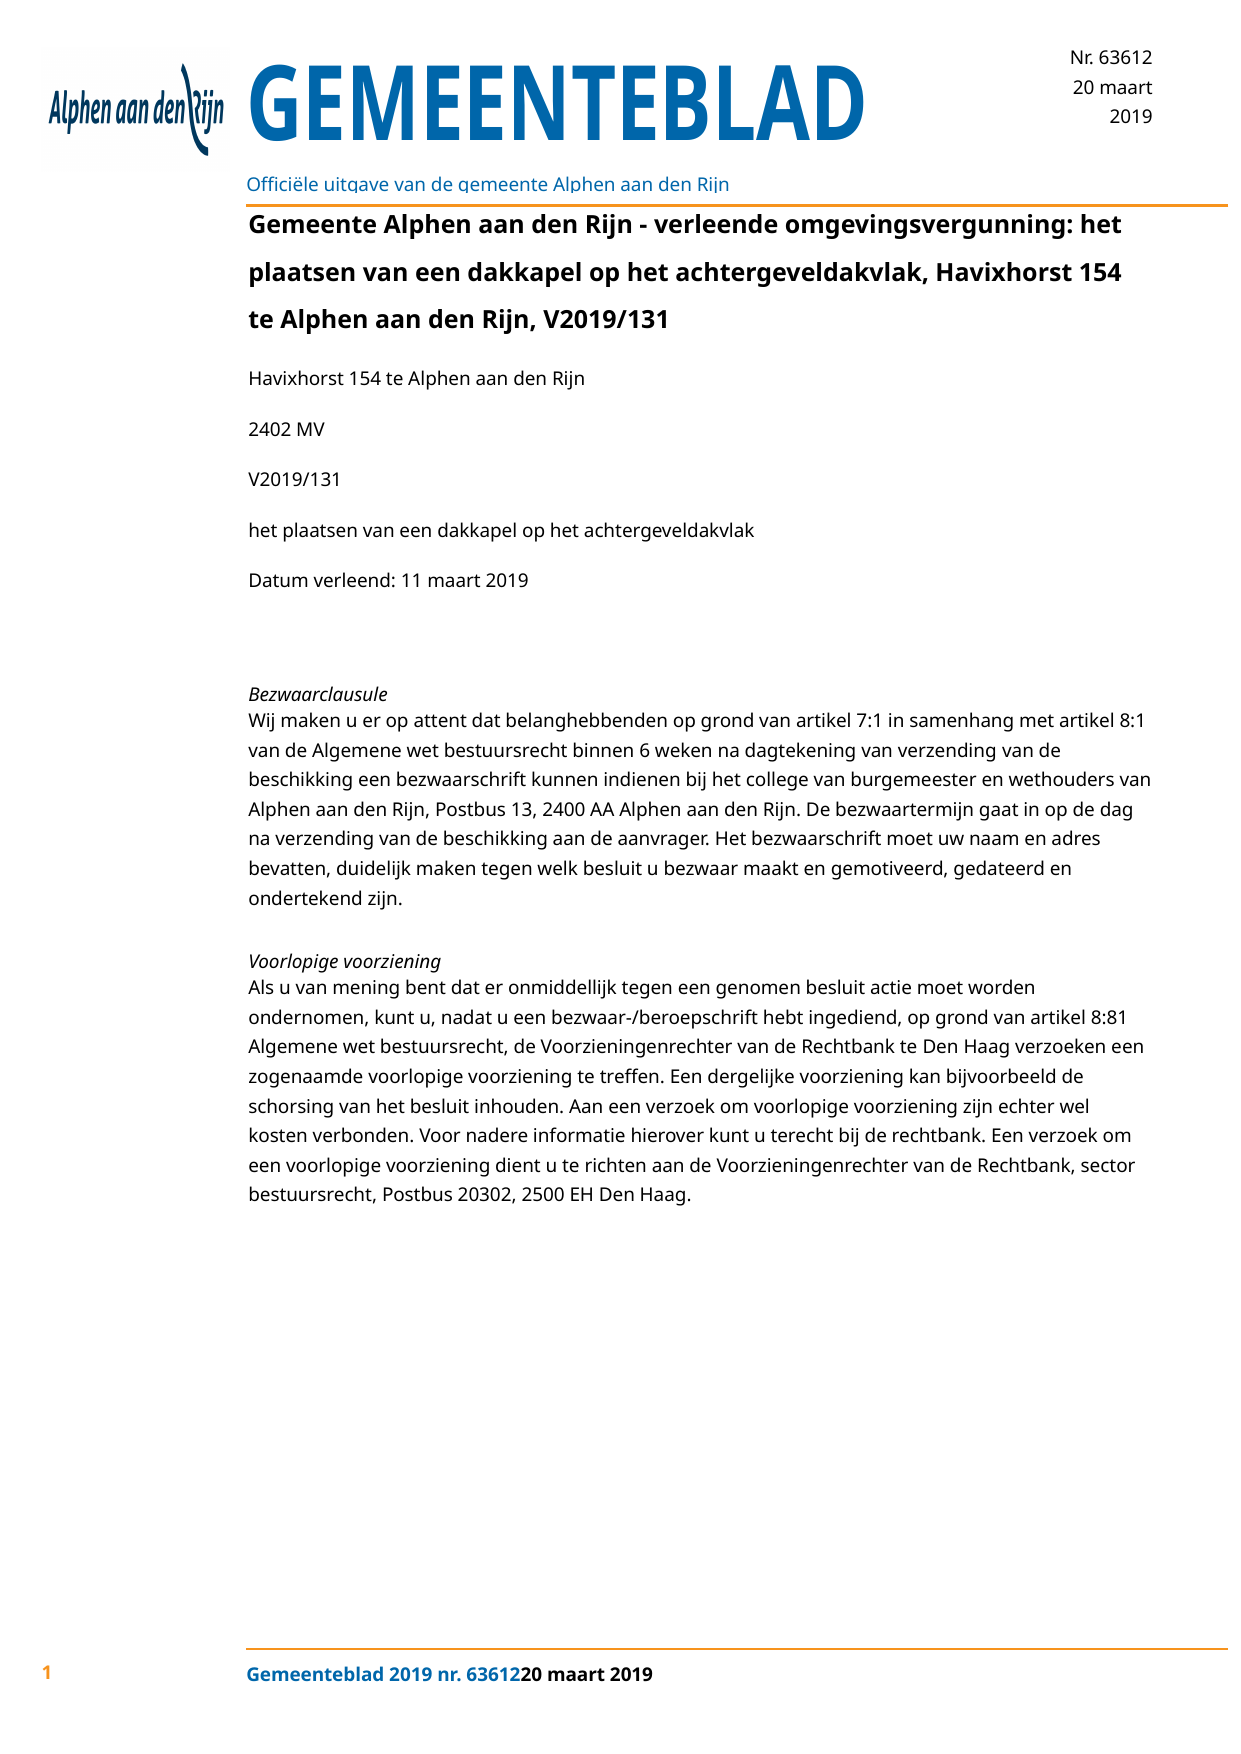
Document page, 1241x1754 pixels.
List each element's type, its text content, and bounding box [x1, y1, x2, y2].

text Gemeente Alphen aan den Rijn - verleende omgevingsvergunning: het plaatsen van een dakkapel op het achtergeveldakvlak, Havixhorst 154 te Alphen aan den Rijn, V2019/131 [248, 207, 1152, 336]
picture [41, 47, 231, 172]
text Wij maken u er op attent dat belanghebbenden op grond van artikel 7:1 in samenhang met artikel 8:1 van de Algemene wet bestuursrecht binnen 6 weken na dagtekening van verzending van de beschikking een bezwaarschrift kunnen indienen bij het college van burgemeester en wethouders van Alphen aan den Rijn, Postbus 13, 2400 AA Alphen aan den Rijn. De bezwaartermijn gaat in op de dag na verzending van de beschikking aan de aanvrager. Het bezwaarschrift moet uw naam en adres bevatten, duidelijk maken tegen welk besluit u bezwaar maakt en gemotiveerd, gedateerd en ondertekend zijn. [248, 707, 1152, 911]
text 2402 MV [248, 416, 1152, 442]
text V2019/131 [248, 466, 1152, 492]
text Havixhorst 154 te Alphen aan den Rijn [248, 366, 1152, 391]
text Datum verleend: 11 maart 2019 [248, 567, 1152, 593]
text Bezwaarclausule [248, 682, 1152, 707]
text Als u van mening bent dat er onmiddellijk tegen een genomen besluit actie moet worden ondernomen, kunt u, nadat u een bezwaar-/beroepschrift hebt ingediend, op grond van artikel 8:81 Algemene wet bestuursrecht, de Voorzieningenrechter van de Rechtbank te Den Haag verzoeken een zogenaamde voorlopige voorziening te treffen. Een dergelijke voorziening kan bijvoorbeeld de schorsing van het besluit inhouden. Aan een verzoek om voorlopige voorziening zijn echter wel kosten verbonden. Voor nadere informatie hierover kunt u terecht bij de rechtbank. Een verzoek om een voorlopige voorziening dient u te richten aan de Voorzieningenrechter van de Rechtbank, sector bestuursrecht, Postbus 20302, 2500 EH Den Haag. [248, 974, 1152, 1207]
text het plaatsen van een dakkapel op het achtergeveldakvlak [248, 517, 1152, 542]
text Voorlopige voorziening [248, 949, 1152, 974]
